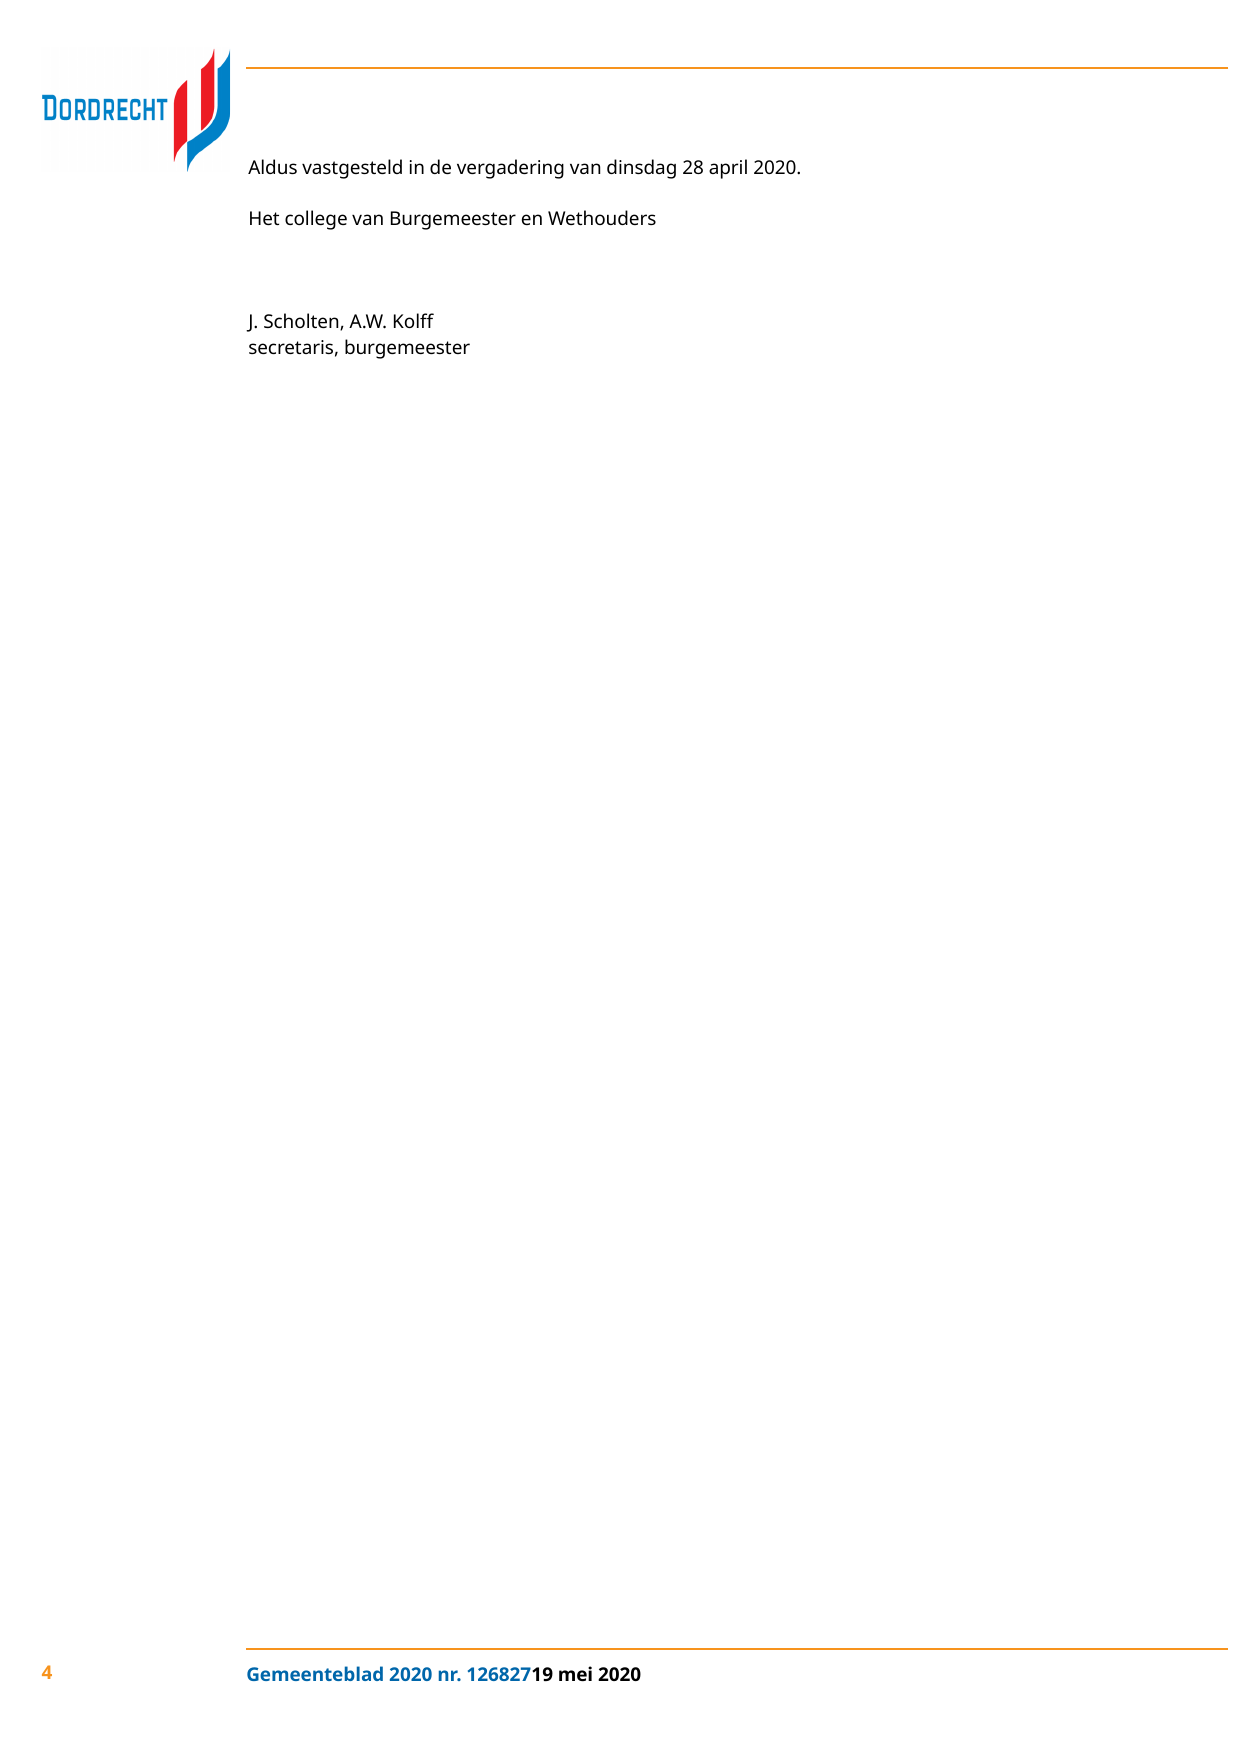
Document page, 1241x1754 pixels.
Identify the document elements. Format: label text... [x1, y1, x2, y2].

text Aldus vastgesteld in de vergadering van dinsdag 28 april 2020. [248, 154, 1152, 180]
text secretaris, burgemeester [248, 334, 1152, 360]
text Het college van Burgemeester en Wethouders [248, 205, 1152, 231]
picture [41, 47, 231, 172]
text J. Scholten, A.W. Kolff [248, 308, 1152, 334]
